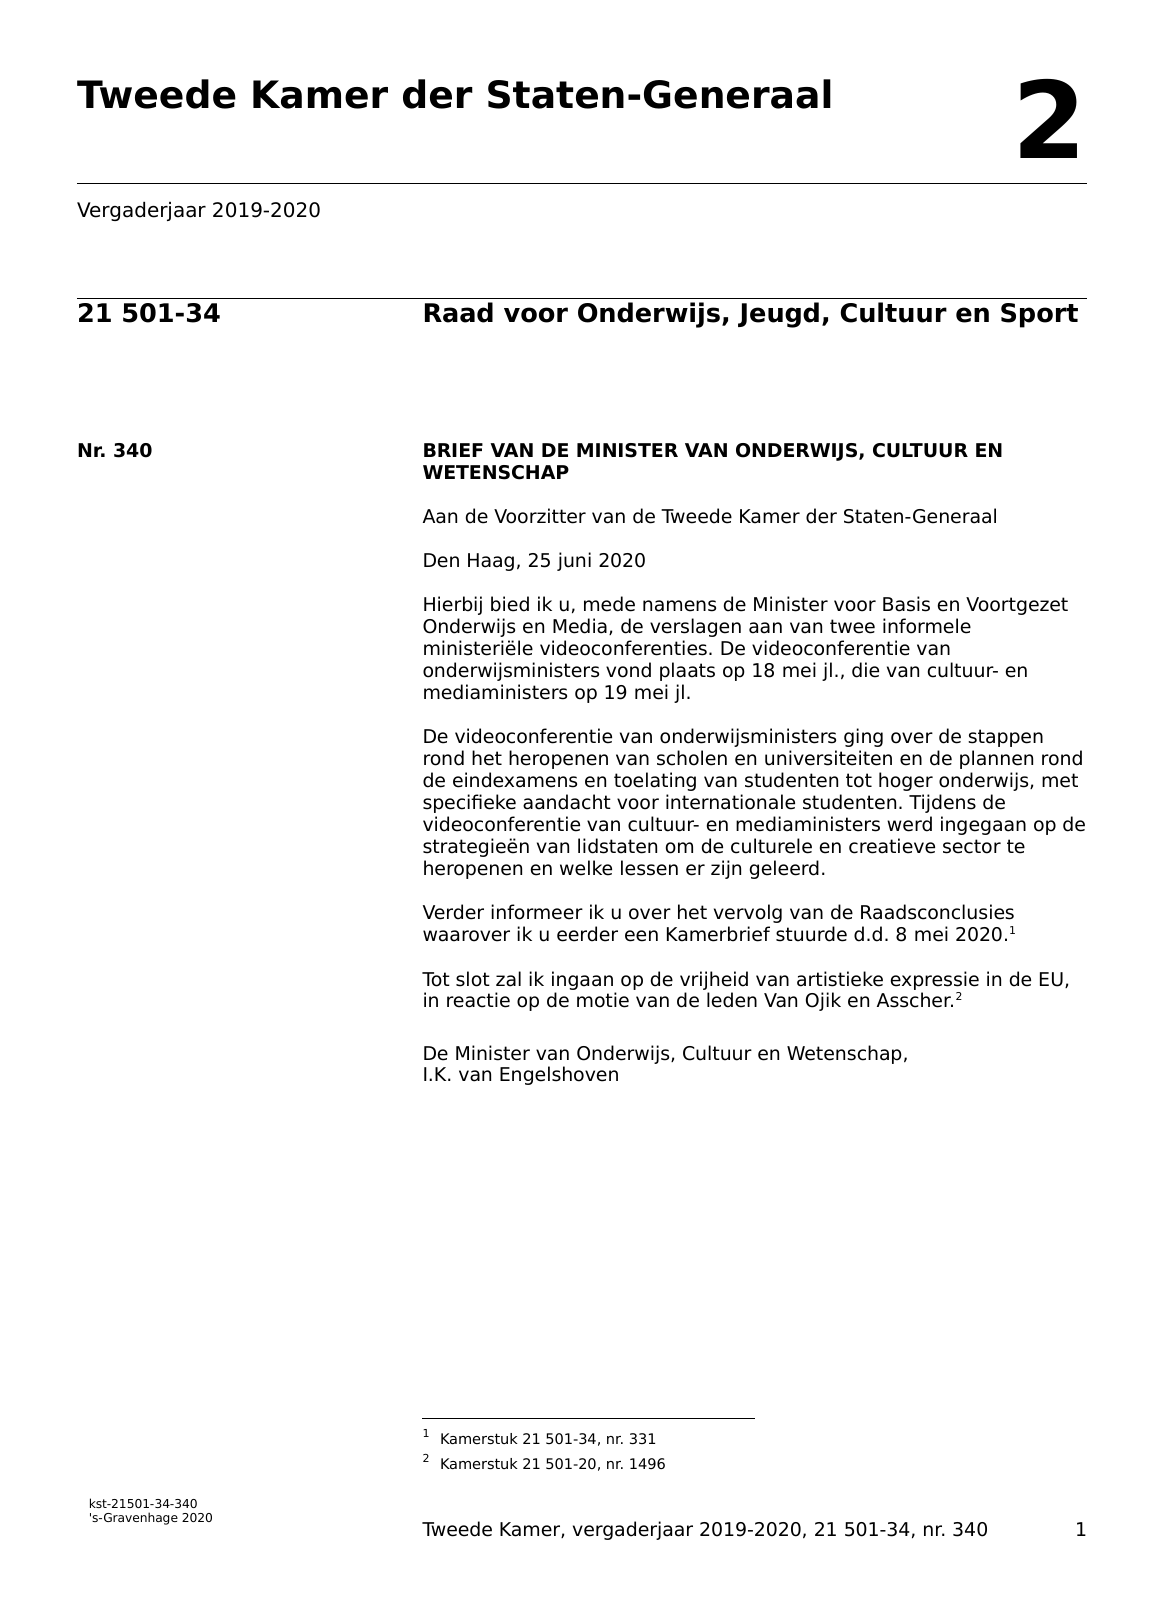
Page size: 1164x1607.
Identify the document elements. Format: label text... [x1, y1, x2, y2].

text kst-21501-34-340 [88, 1497, 323, 1511]
text Kamerstuk 21 501-20, nr. 1496 [422, 1452, 1087, 1474]
text Verder informeer ik u over het vervolg van de Raadsconclusies waarover ik u eerder een Kamerbrief stuurde d.d. 8 mei 2020. [422, 902, 1087, 946]
text De Minister van Onderwijs, Cultuur en Wetenschap, I.K. van Engelshoven [422, 1042, 1087, 1086]
table_header Tweede Kamer der Staten-Generaal [77, 59, 886, 183]
text Hierbij bied ik u, mede namens de Minister voor Basis en Voortgezet Onderwijs en Media, de verslagen aan van twee informele ministeriële videoconferenties. De videoconferentie van onderwijsministers vond plaats op 18 mei jl., die van cultuur- en mediaministers op 19 mei jl. [422, 594, 1087, 704]
text 's-Gravenhage 2020 [88, 1511, 323, 1525]
text Den Haag, 25 juni 2020 [422, 550, 1087, 572]
text Tot slot zal ik ingaan op de vrijheid van artistieke expressie in de EU, in reactie op de motie van de leden Van Ojik en Asscher. [422, 968, 1087, 1012]
table_cell Vergaderjaar 2019-2020 [77, 184, 1087, 298]
text De videoconferentie van onderwijsministers ging over de stappen rond het heropenen van scholen en universiteiten en de plannen rond de eindexamens en toelating van studenten tot hoger onderwijs, met specifieke aandacht voor internationale studenten. Tijdens de videoconferentie van cultuur- en mediaministers werd ingegaan op de strategieën van lidstaten om de culturele en creatieve sector te heropenen en welke lessen er zijn geleerd. [422, 726, 1087, 880]
table_header 2 [886, 59, 1087, 183]
subtitle Nr. 340 BRIEF VAN DE MINISTER VAN ONDERWIJS, CULTUUR EN WETENSCHAP [77, 440, 1087, 484]
subtitle 21 501-34 Raad voor Onderwijs, Jeugd, Cultuur en Sport [77, 299, 1087, 329]
text Aan de Voorzitter van de Tweede Kamer der Staten-Generaal [422, 506, 1087, 528]
text Kamerstuk 21 501-34, nr. 331 [422, 1427, 1087, 1449]
